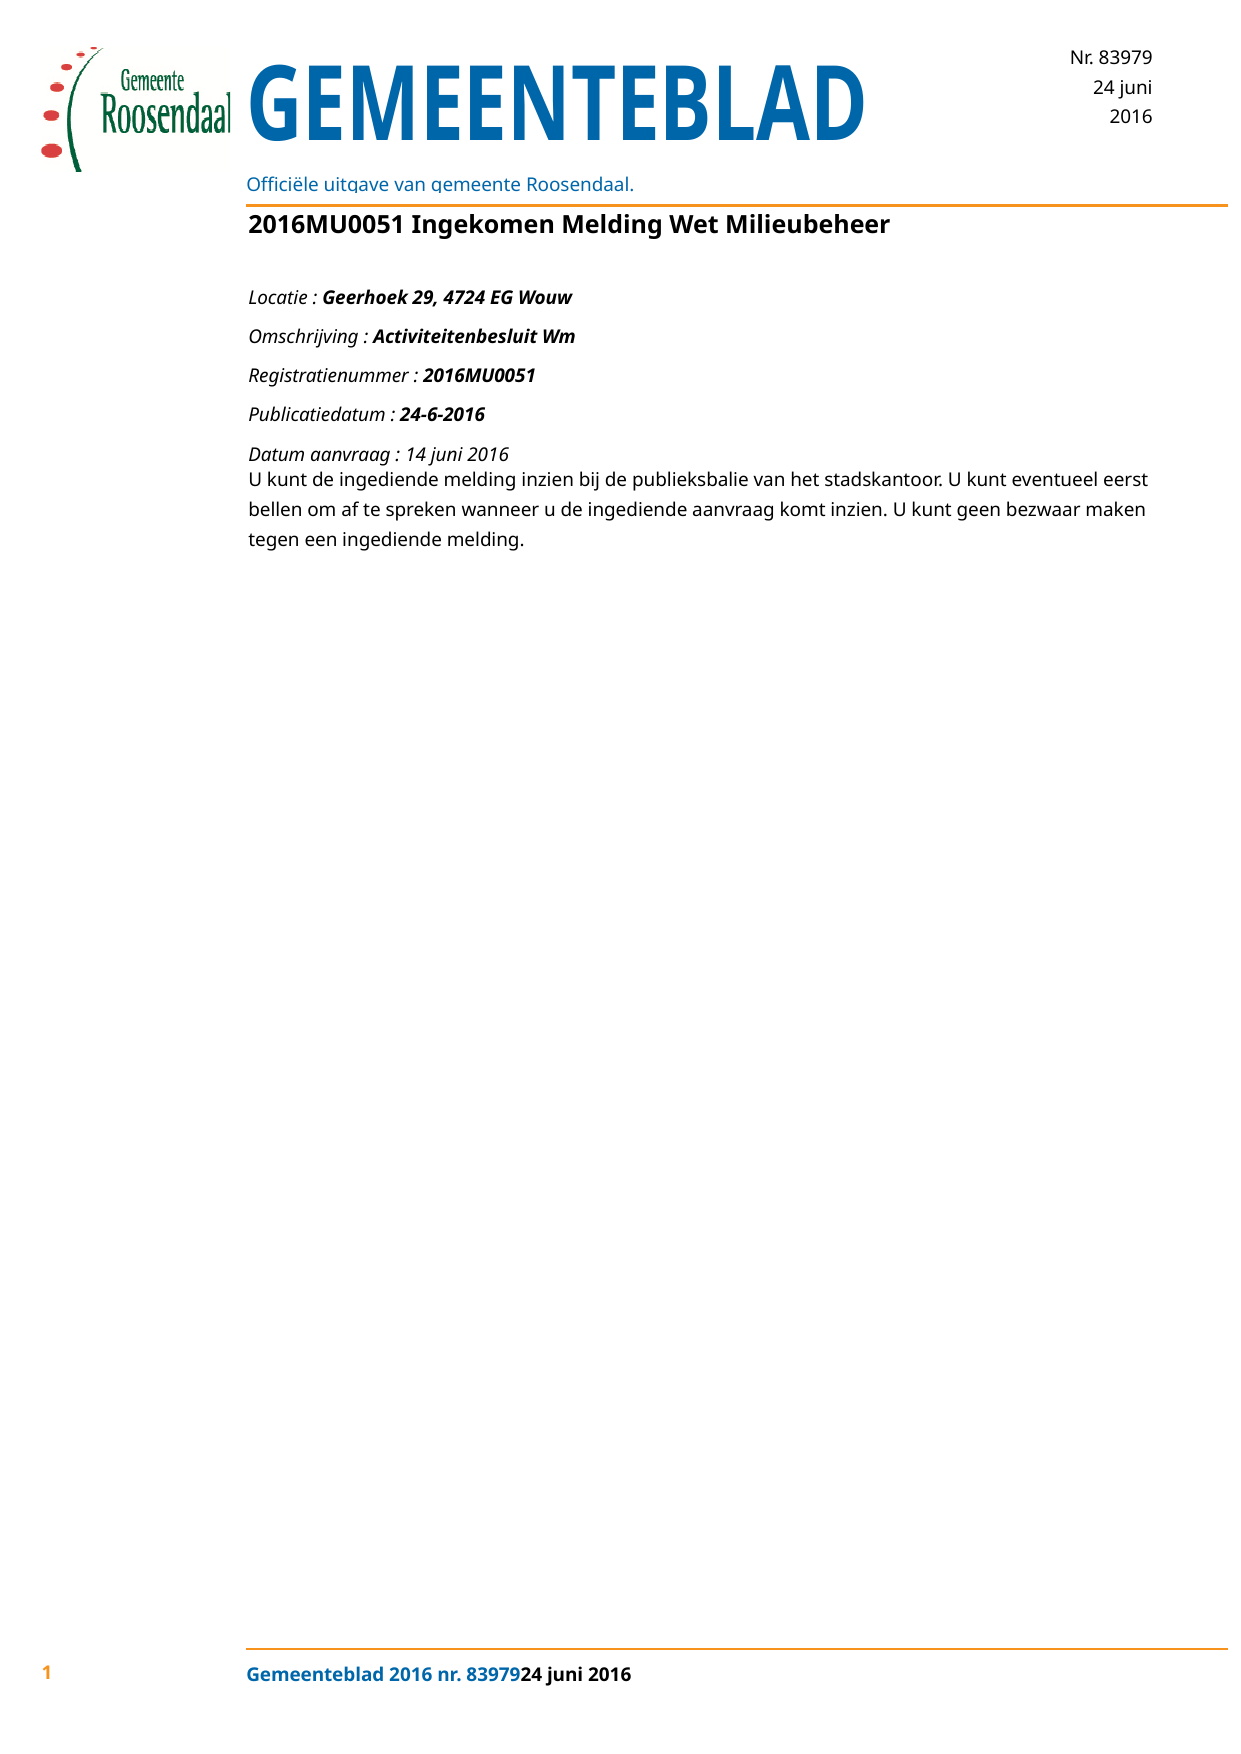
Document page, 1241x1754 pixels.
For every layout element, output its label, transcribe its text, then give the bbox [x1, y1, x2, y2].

text U kunt de ingediende melding inzien bij de publieksbalie van het stadskantoor. U kunt eventueel eerst bellen om af te spreken wanneer u de ingediende aanvraag komt inzien. U kunt geen bezwaar maken tegen een ingediende melding. [248, 467, 1152, 552]
text Omschrijving : Activiteitenbesluit Wm [248, 323, 1152, 349]
text Registratienummer : 2016MU0051 [248, 362, 1152, 388]
text Locatie : Geerhoek 29, 4724 EG Wouw [248, 284, 1152, 309]
picture [41, 47, 231, 172]
text Datum aanvraag : 14 juni 2016 [248, 441, 1152, 467]
text Publicatiedatum : 24-6-2016 [248, 402, 1152, 427]
text 2016MU0051 Ingekomen Melding Wet Milieubeheer [248, 207, 1152, 241]
